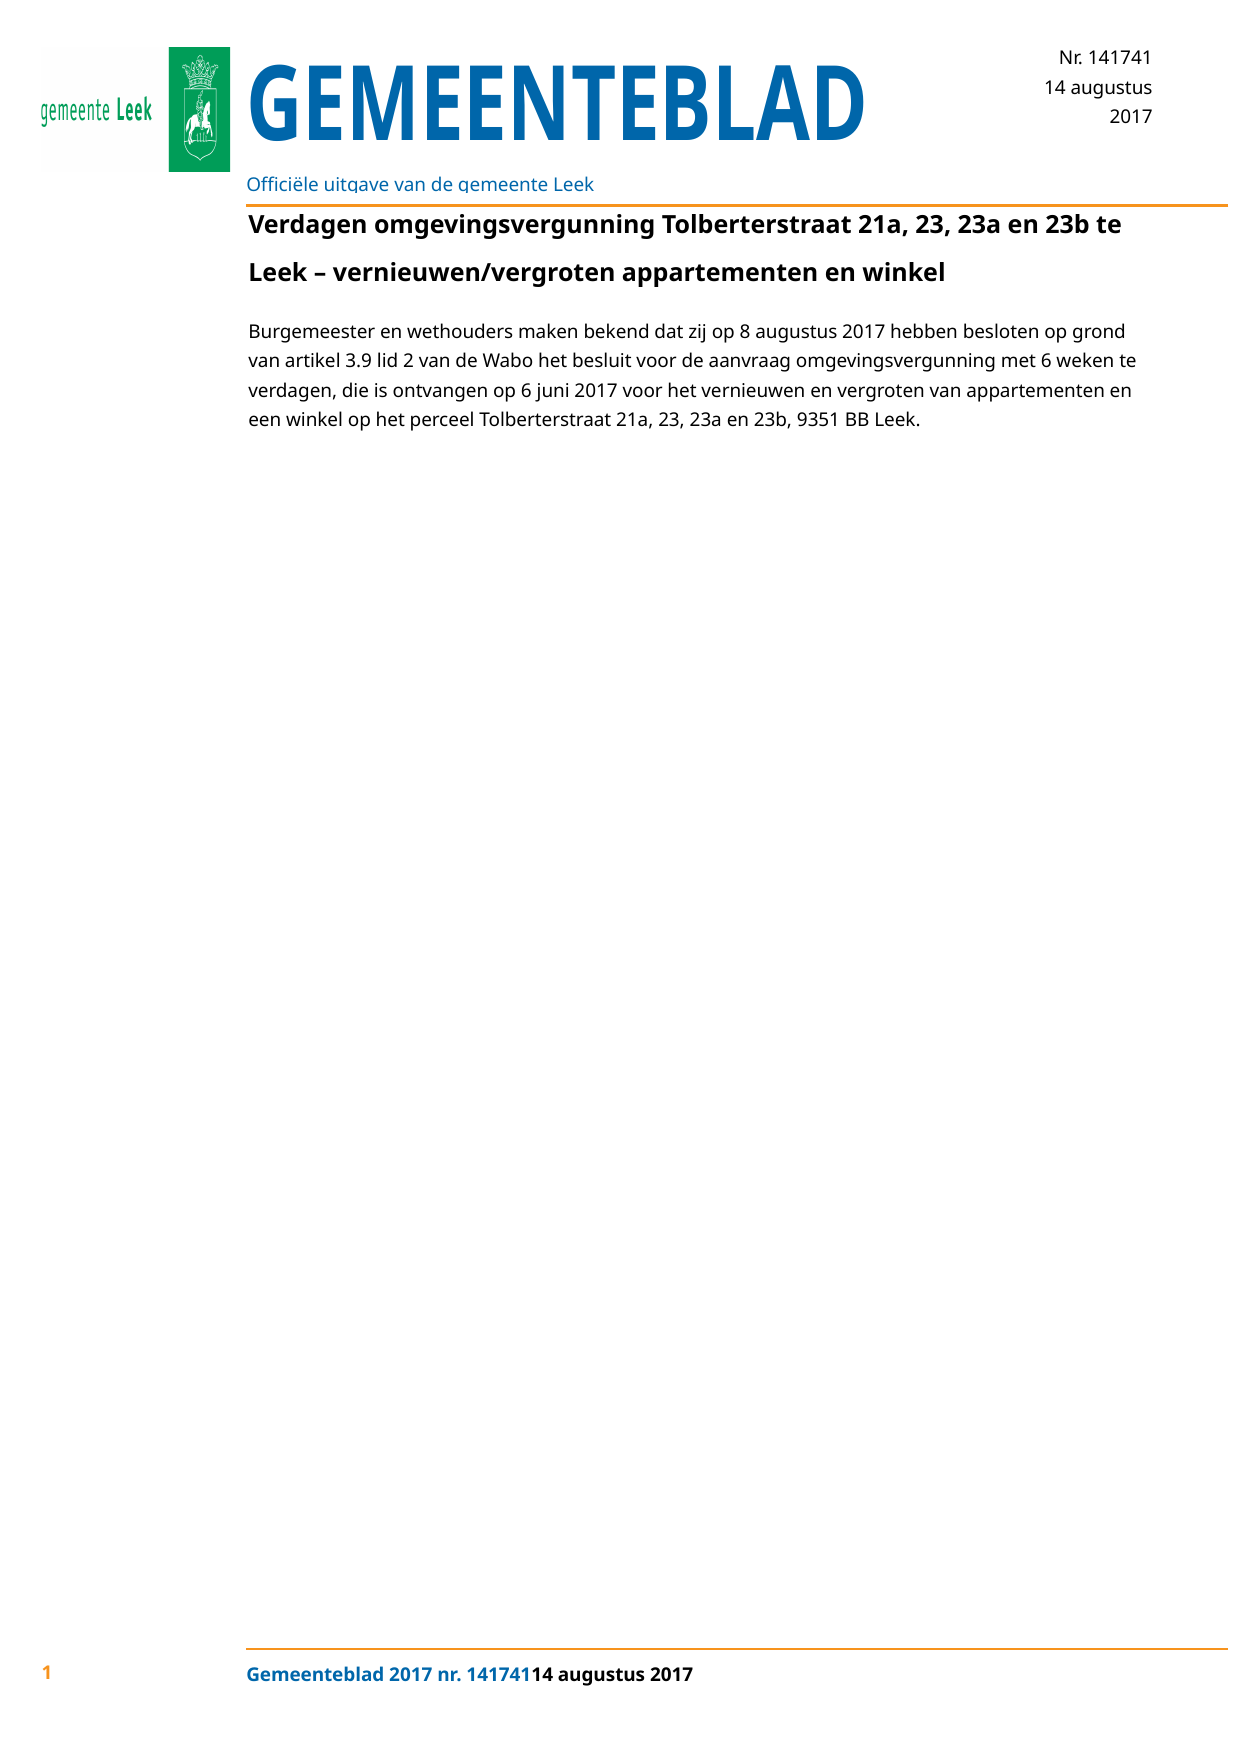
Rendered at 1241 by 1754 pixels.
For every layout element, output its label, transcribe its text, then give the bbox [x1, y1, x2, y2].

picture [41, 47, 231, 172]
text Verdagen omgevingsvergunning Tolberterstraat 21a, 23, 23a en 23b te Leek – vernieuwen/vergroten appartementen en winkel [248, 207, 1152, 288]
text Burgemeester en wethouders maken bekend dat zij op 8 augustus 2017 hebben besloten op grond van artikel 3.9 lid 2 van de Wabo het besluit voor de aanvraag omgevingsvergunning met 6 weken te verdagen, die is ontvangen op 6 juni 2017 voor het vernieuwen en vergroten van appartementen en een winkel op het perceel Tolberterstraat 21a, 23, 23a en 23b, 9351 BB Leek. [248, 318, 1152, 432]
